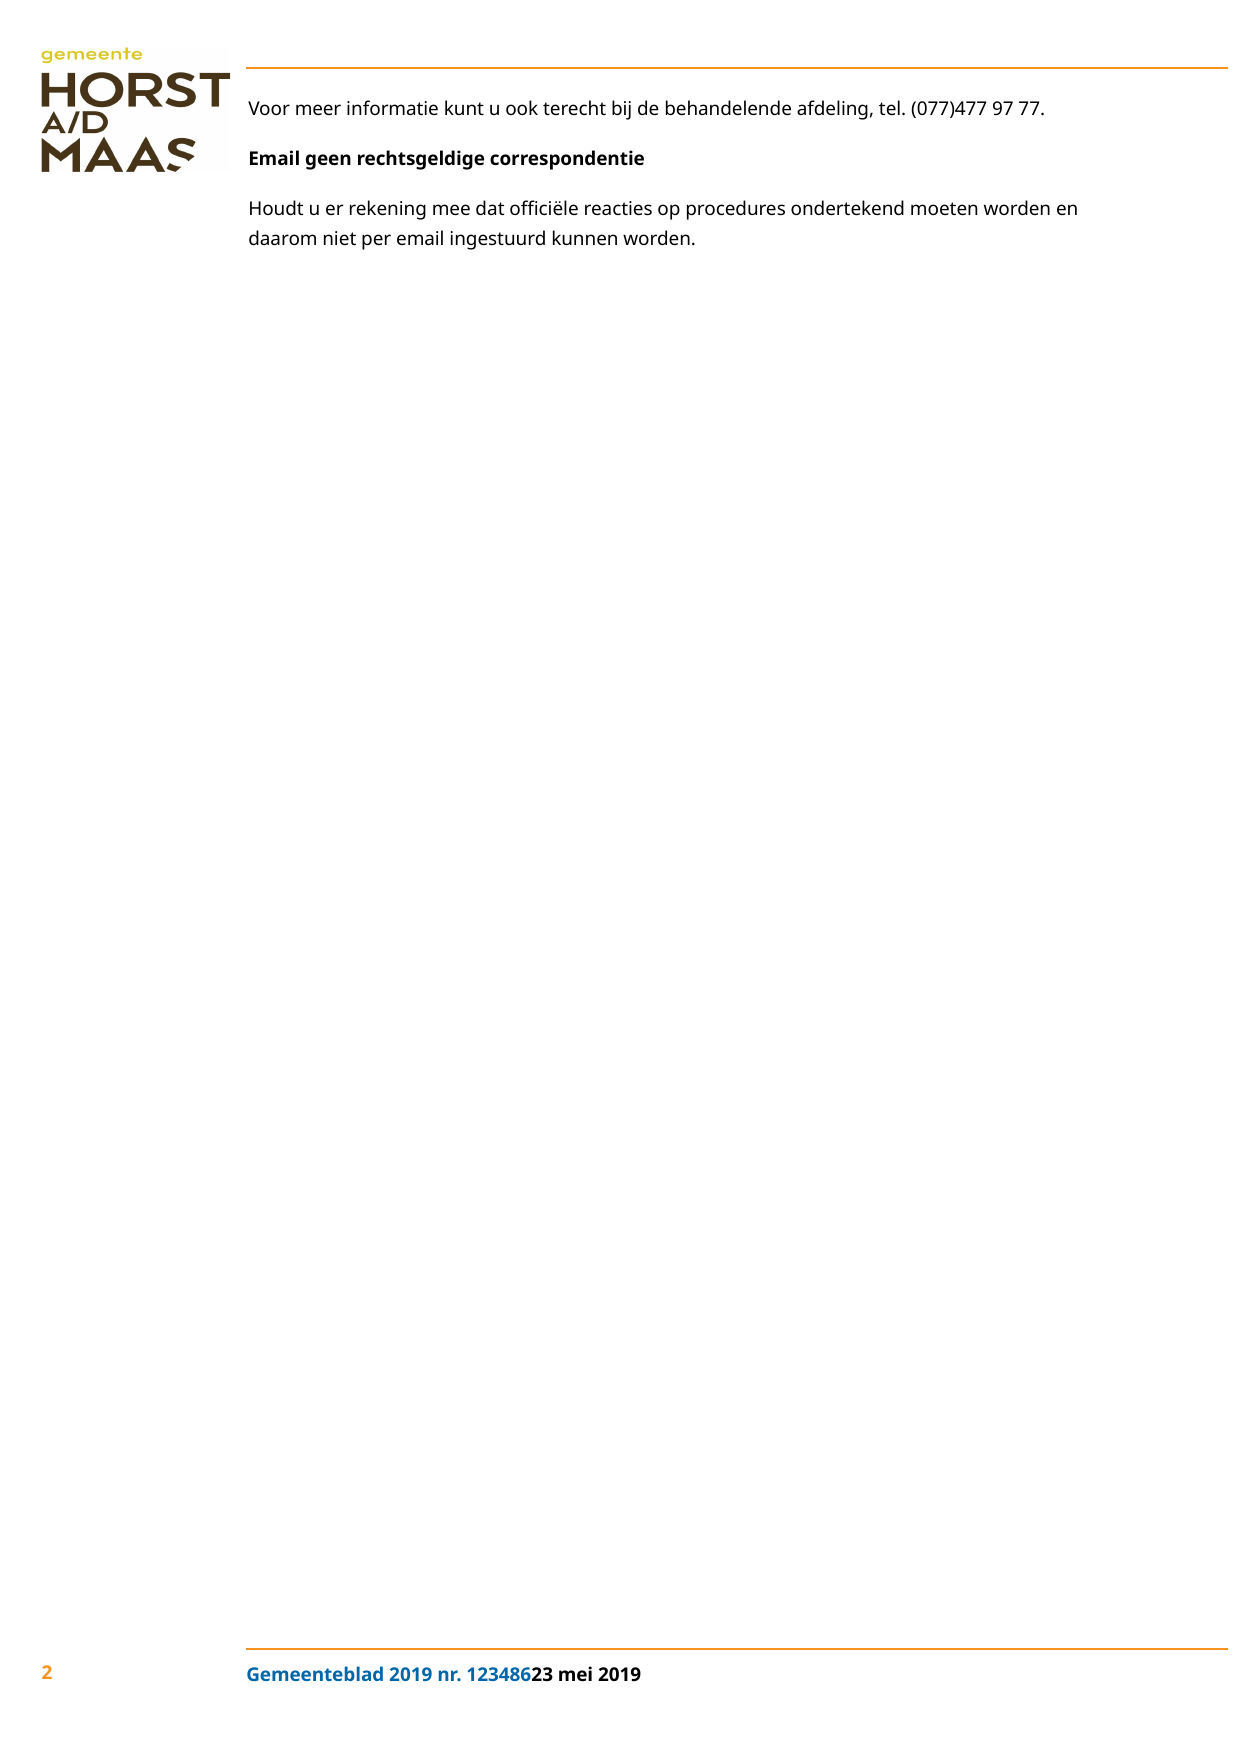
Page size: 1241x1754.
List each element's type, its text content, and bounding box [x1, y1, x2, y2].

text Voor meer informatie kunt u ook terecht bij de behandelende afdeling, tel. (077)477 97 77. [248, 95, 1152, 121]
text Email geen rechtsgeldige correspondentie [248, 145, 1152, 171]
picture [41, 47, 231, 172]
text Houdt u er rekening mee dat officiële reacties op procedures ondertekend moeten worden en daarom niet per email ingestuurd kunnen worden. [248, 196, 1152, 251]
